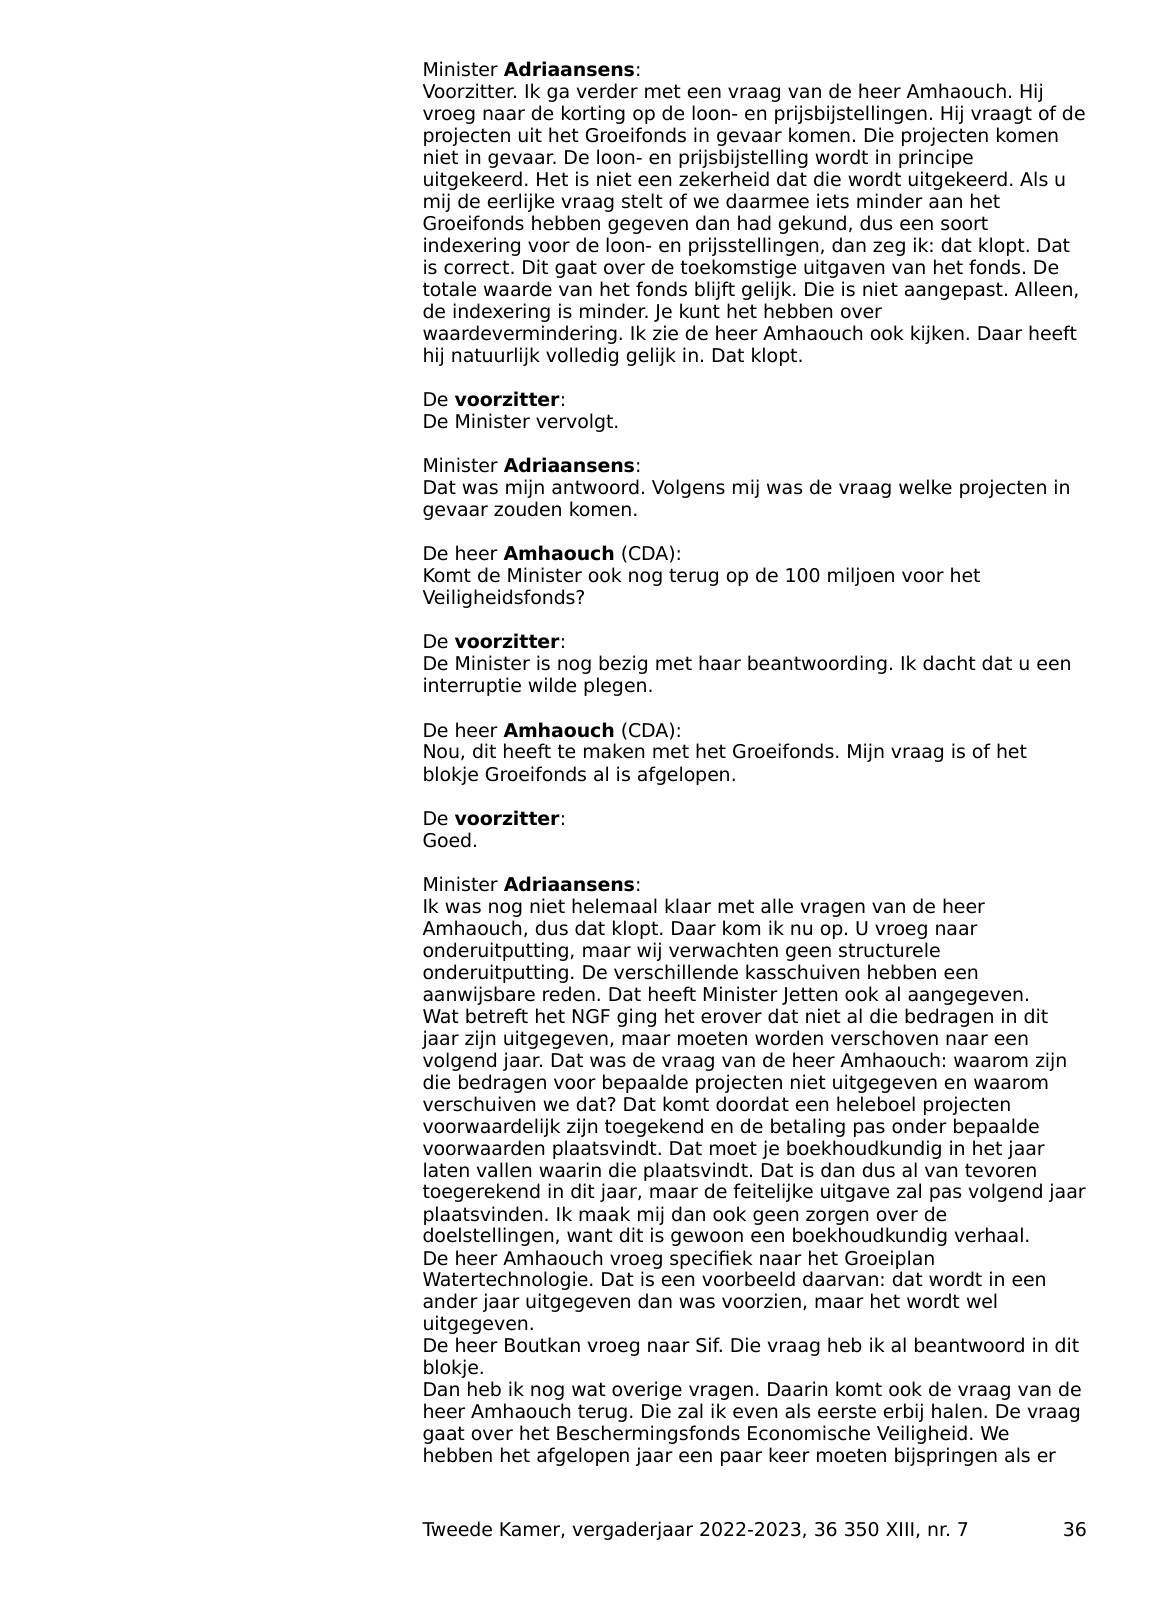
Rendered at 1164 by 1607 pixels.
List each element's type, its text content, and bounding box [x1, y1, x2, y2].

text De Minister vervolgt. [422, 411, 1087, 433]
text De voorzitter: [422, 808, 1087, 829]
text Minister Adriaansens: [422, 874, 1087, 896]
text Ik was nog niet helemaal klaar met alle vragen van de heer Amhaouch, dus dat klopt. Daar kom ik nu op. U vroeg naar onderuitputting, maar wij verwachten geen structurele onderuitputting. De verschillende kasschuiven hebben een aanwijsbare reden. Dat heeft Minister Jetten ook al aangegeven. [422, 896, 1087, 1006]
text Minister Adriaansens: [422, 455, 1087, 477]
text De voorzitter: [422, 389, 1087, 411]
text De heer Boutkan vroeg naar Sif. Die vraag heb ik al beantwoord in dit blokje. [422, 1335, 1087, 1379]
text De Minister is nog bezig met haar beantwoording. Ik dacht dat u een interruptie wilde plegen. [422, 653, 1087, 697]
text De heer Amhaouch vroeg specifiek naar het Groeiplan Watertechnologie. Dat is een voorbeeld daarvan: dat wordt in een ander jaar uitgegeven dan was voorzien, maar het wordt wel uitgegeven. [422, 1247, 1087, 1335]
text Goed. [422, 829, 1087, 852]
text De heer Amhaouch (CDA): [422, 543, 1087, 565]
text Dat was mijn antwoord. Volgens mij was de vraag welke projecten in gevaar zouden komen. [422, 477, 1087, 521]
text Komt de Minister ook nog terug op de 100 miljoen voor het Veiligheidsfonds? [422, 565, 1087, 609]
text Wat betreft het NGF ging het erover dat niet al die bedragen in dit jaar zijn uitgegeven, maar moeten worden verschoven naar een volgend jaar. Dat was de vraag van de heer Amhaouch: waarom zijn die bedragen voor bepaalde projecten niet uitgegeven en waarom verschuiven we dat? Dat komt doordat een heleboel projecten voorwaardelijk zijn toegekend en de betaling pas onder bepaalde voorwaarden plaatsvindt. Dat moet je boekhoudkundig in het jaar laten vallen waarin die plaatsvindt. Dat is dan dus al van tevoren toegerekend in dit jaar, maar de feitelijke uitgave zal pas volgend jaar plaatsvinden. Ik maak mij dan ook geen zorgen over de doelstellingen, want dit is gewoon een boekhoudkundig verhaal. [422, 1006, 1087, 1247]
text Nou, dit heeft te maken met het Groeifonds. Mijn vraag is of het blokje Groeifonds al is afgelopen. [422, 741, 1087, 785]
text De heer Amhaouch (CDA): [422, 719, 1087, 741]
text Minister Adriaansens: [422, 59, 1087, 81]
text De voorzitter: [422, 631, 1087, 653]
text Voorzitter. Ik ga verder met een vraag van de heer Amhaouch. Hij vroeg naar de korting op de loon- en prijsbijstellingen. Hij vraagt of de projecten uit het Groeifonds in gevaar komen. Die projecten komen niet in gevaar. De loon- en prijsbijstelling wordt in principe uitgekeerd. Het is niet een zekerheid dat die wordt uitgekeerd. Als u mij de eerlijke vraag stelt of we daarmee iets minder aan het Groeifonds hebben gegeven dan had gekund, dus een soort indexering voor de loon- en prijsstellingen, dan zeg ik: dat klopt. Dat is correct. Dit gaat over de toekomstige uitgaven van het fonds. De totale waarde van het fonds blijft gelijk. Die is niet aangepast. Alleen, de indexering is minder. Je kunt het hebben over waardevermindering. Ik zie de heer Amhaouch ook kijken. Daar heeft hij natuurlijk volledig gelijk in. Dat klopt. [422, 81, 1087, 367]
text Dan heb ik nog wat overige vragen. Daarin komt ook de vraag van de heer Amhaouch terug. Die zal ik even als eerste erbij halen. De vraag gaat over het Beschermingsfonds Economische Veiligheid. We hebben het afgelopen jaar een paar keer moeten bijspringen als er [422, 1379, 1087, 1467]
